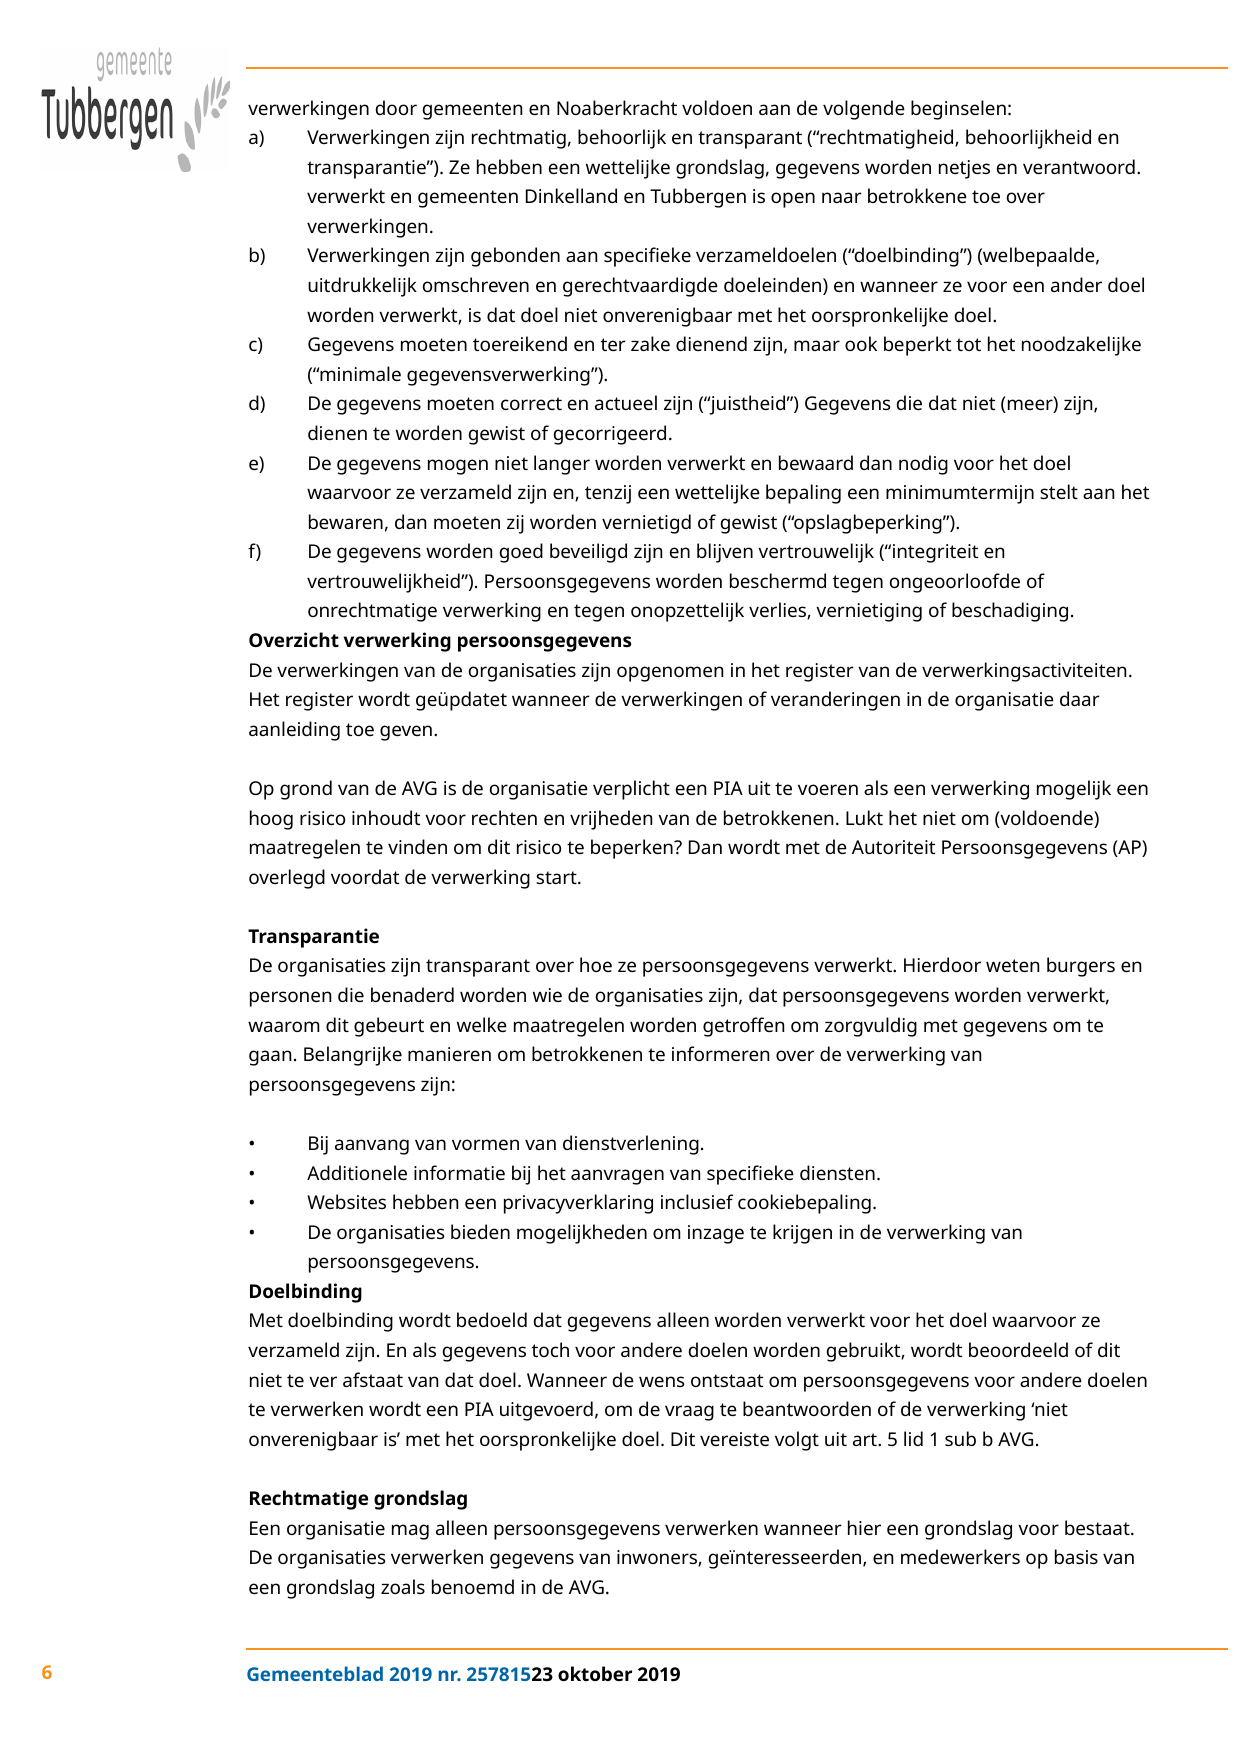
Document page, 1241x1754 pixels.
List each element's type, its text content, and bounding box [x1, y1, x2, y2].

list Websites hebben een privacyverklaring inclusief cookiebepaling. [248, 1189, 1152, 1215]
list Gegevens moeten toereikend en ter zake dienend zijn, maar ook beperkt tot het noodzakelijke (“minimale gegevensverwerking”). [248, 331, 1152, 387]
list De gegevens worden goed beveiligd zijn en blijven vertrouwelijk (“integriteit en vertrouwelijkheid”). Persoonsgegevens worden beschermd tegen ongeoorloofde of onrechtmatige verwerking en tegen onopzettelijk verlies, vernietiging of beschadiging. [248, 538, 1152, 623]
text Met doelbinding wordt bedoeld dat gegevens alleen worden verwerkt voor het doel waarvoor ze verzameld zijn. En als gegevens toch voor andere doelen worden gebruikt, wordt beoordeeld of dit niet te ver afstaat van dat doel. Wanneer de wens ontstaat om persoonsgegevens voor andere doelen te verwerken wordt een PIA uitgevoerd, om de vraag te beantwoorden of de verwerking ‘niet onverenigbaar is’ met het oorspronkelijke doel. Dit vereiste volgt uit art. 5 lid 1 sub b AVG. [248, 1308, 1152, 1452]
picture [41, 47, 231, 172]
list De gegevens moeten correct en actueel zijn (“juistheid”) Gegevens die dat niet (meer) zijn, dienen te worden gewist of gecorrigeerd. [248, 391, 1152, 446]
text De verwerkingen van de organisaties zijn opgenomen in het register van de verwerkingsactiviteiten. Het register wordt geüpdatet wanneer de verwerkingen of veranderingen in de organisatie daar aanleiding toe geven. [248, 657, 1152, 742]
text Overzicht verwerking persoonsgegevens [248, 627, 1152, 653]
text verwerkingen door gemeenten en Noaberkracht voldoen aan de volgende beginselen: [248, 95, 1152, 121]
text Doelbinding [248, 1278, 1152, 1304]
list De organisaties bieden mogelijkheden om inzage te krijgen in de verwerking van persoonsgegevens. [248, 1219, 1152, 1274]
list De gegevens mogen niet langer worden verwerkt en bewaard dan nodig voor het doel waarvoor ze verzameld zijn en, tenzij een wettelijke bepaling een minimumtermijn stelt aan het bewaren, dan moeten zij worden vernietigd of gewist (“opslagbeperking”). [248, 450, 1152, 535]
text Transparantie [248, 923, 1152, 949]
list Additionele informatie bij het aanvragen van specifieke diensten. [248, 1160, 1152, 1186]
text Een organisatie mag alleen persoonsgegevens verwerken wanneer hier een grondslag voor bestaat. De organisaties verwerken gegevens van inwoners, geïnteresseerden, en medewerkers op basis van een grondslag zoals benoemd in de AVG. [248, 1515, 1152, 1600]
text Op grond van de AVG is de organisatie verplicht een PIA uit te voeren als een verwerking mogelijk een hoog risico inhoudt voor rechten en vrijheden van de betrokkenen. Lukt het niet om (voldoende) maatregelen te vinden om dit risico te beperken? Dan wordt met de Autoriteit Persoonsgegevens (AP) overlegd voordat de verwerking start. [248, 775, 1152, 890]
list Bij aanvang van vormen van dienstverlening. [248, 1130, 1152, 1156]
list Verwerkingen zijn gebonden aan specifieke verzameldoelen (“doelbinding”) (welbepaalde, uitdrukkelijk omschreven en gerechtvaardigde doeleinden) en wanneer ze voor een ander doel worden verwerkt, is dat doel niet onverenigbaar met het oorspronkelijke doel. [248, 243, 1152, 328]
text Rechtmatige grondslag [248, 1485, 1152, 1511]
list Verwerkingen zijn rechtmatig, behoorlijk en transparant (“rechtmatigheid, behoorlijkheid en transparantie”). Ze hebben een wettelijke grondslag, gegevens worden netjes en verantwoord. verwerkt en gemeenten Dinkelland en Tubbergen is open naar betrokkene toe over verwerkingen. [248, 124, 1152, 239]
text De organisaties zijn transparant over hoe ze persoonsgegevens verwerkt. Hierdoor weten burgers en personen die benaderd worden wie de organisaties zijn, dat persoonsgegevens worden verwerkt, waarom dit gebeurt en welke maatregelen worden getroffen om zorgvuldig met gegevens om te gaan. Belangrijke manieren om betrokkenen te informeren over de verwerking van persoonsgegevens zijn: [248, 953, 1152, 1097]
